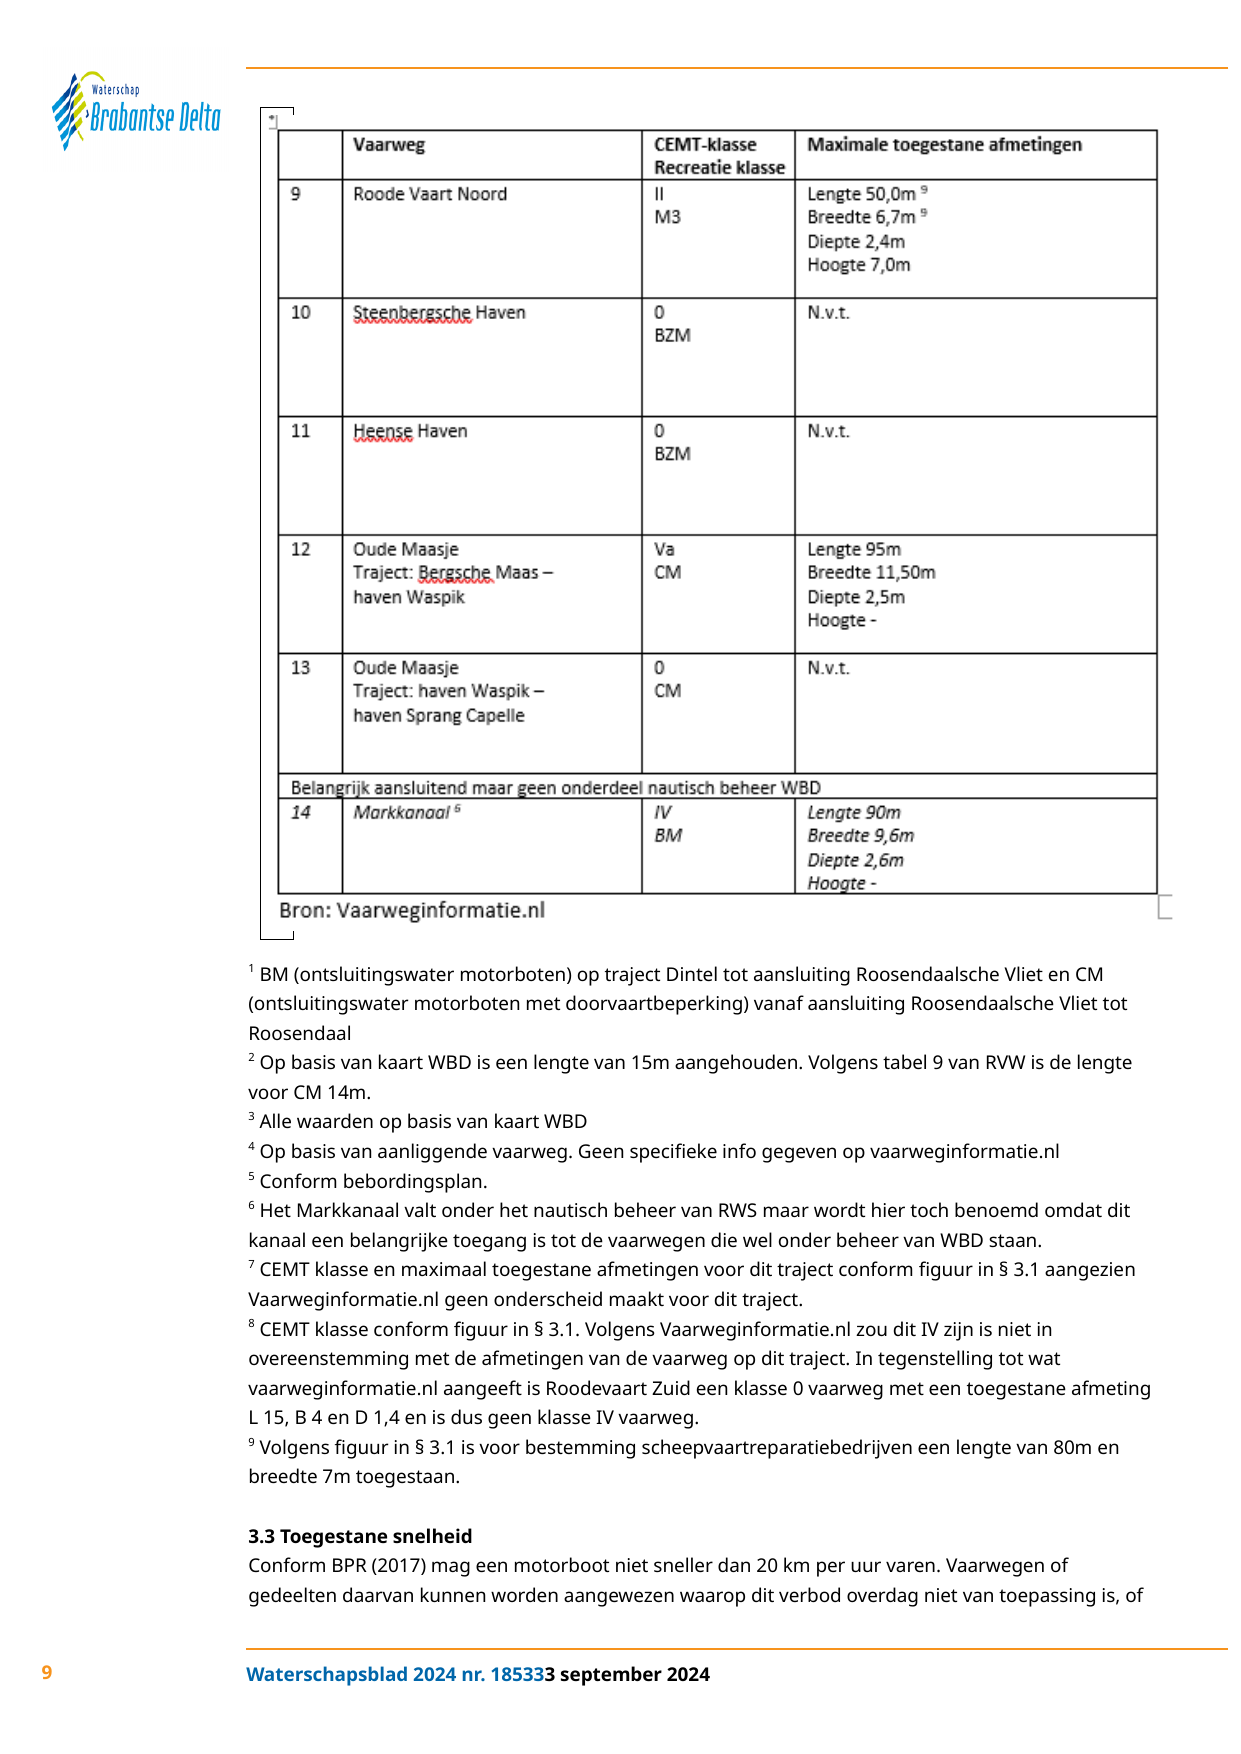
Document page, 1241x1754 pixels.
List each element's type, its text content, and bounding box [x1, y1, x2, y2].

text 9 Volgens figuur in § 3.1 is voor bestemming scheepvaartreparatiebedrijven een lengte van 80m en breedte 7m toegestaan. [248, 1434, 1152, 1489]
text 1 BM (ontsluitingswater motorboten) op traject Dintel tot aansluiting Roosendaalsche Vliet en CM (ontsluitingswater motorboten met doorvaartbeperking) vanaf aansluiting Roosendaalsche Vliet tot Roosendaal [248, 961, 1152, 1046]
text 2 Op basis van kaart WBD is een lengte van 15m aangehouden. Volgens tabel 9 van RVW is de lengte voor CM 14m. [248, 1049, 1152, 1105]
text 5 Conform bebordingsplan. [248, 1168, 1152, 1194]
text 4 Op basis van aanliggende vaarweg. Geen specifieke info gegeven op vaarweginformatie.nl [248, 1138, 1152, 1164]
text 7 CEMT klasse en maximaal toegestane afmetingen voor dit traject conform figuur in § 3.1 aangezien Vaarweginformatie.nl geen onderscheid maakt voor dit traject. [248, 1257, 1152, 1312]
picture [268, 115, 1173, 931]
text Conform BPR (2017) mag een motorboot niet sneller dan 20 km per uur varen. Vaarwegen of gedeelten daarvan kunnen worden aangewezen waarop dit verbod overdag niet van toepassing is, of [248, 1552, 1152, 1608]
text 3 Alle waarden op basis van kaart WBD [248, 1109, 1152, 1134]
text 3.3 Toegestane snelheid [248, 1523, 1152, 1549]
text 6 Het Markkanaal valt onder het nautisch beheer van RWS maar wordt hier toch benoemd omdat dit kanaal een belangrijke toegang is tot de vaarwegen die wel onder beheer van WBD staan. [248, 1197, 1152, 1253]
picture [41, 47, 231, 172]
text 8 CEMT klasse conform figuur in § 3.1. Volgens Vaarweginformatie.nl zou dit IV zijn is niet in overeenstemming met de afmetingen van de vaarweg op dit traject. In tegenstelling tot wat vaarweginformatie.nl aangeeft is Roodevaart Zuid een klasse 0 vaarweg met een toegestane afmeting L 15, B 4 en D 1,4 en is dus geen klasse IV vaarweg. [248, 1316, 1152, 1430]
